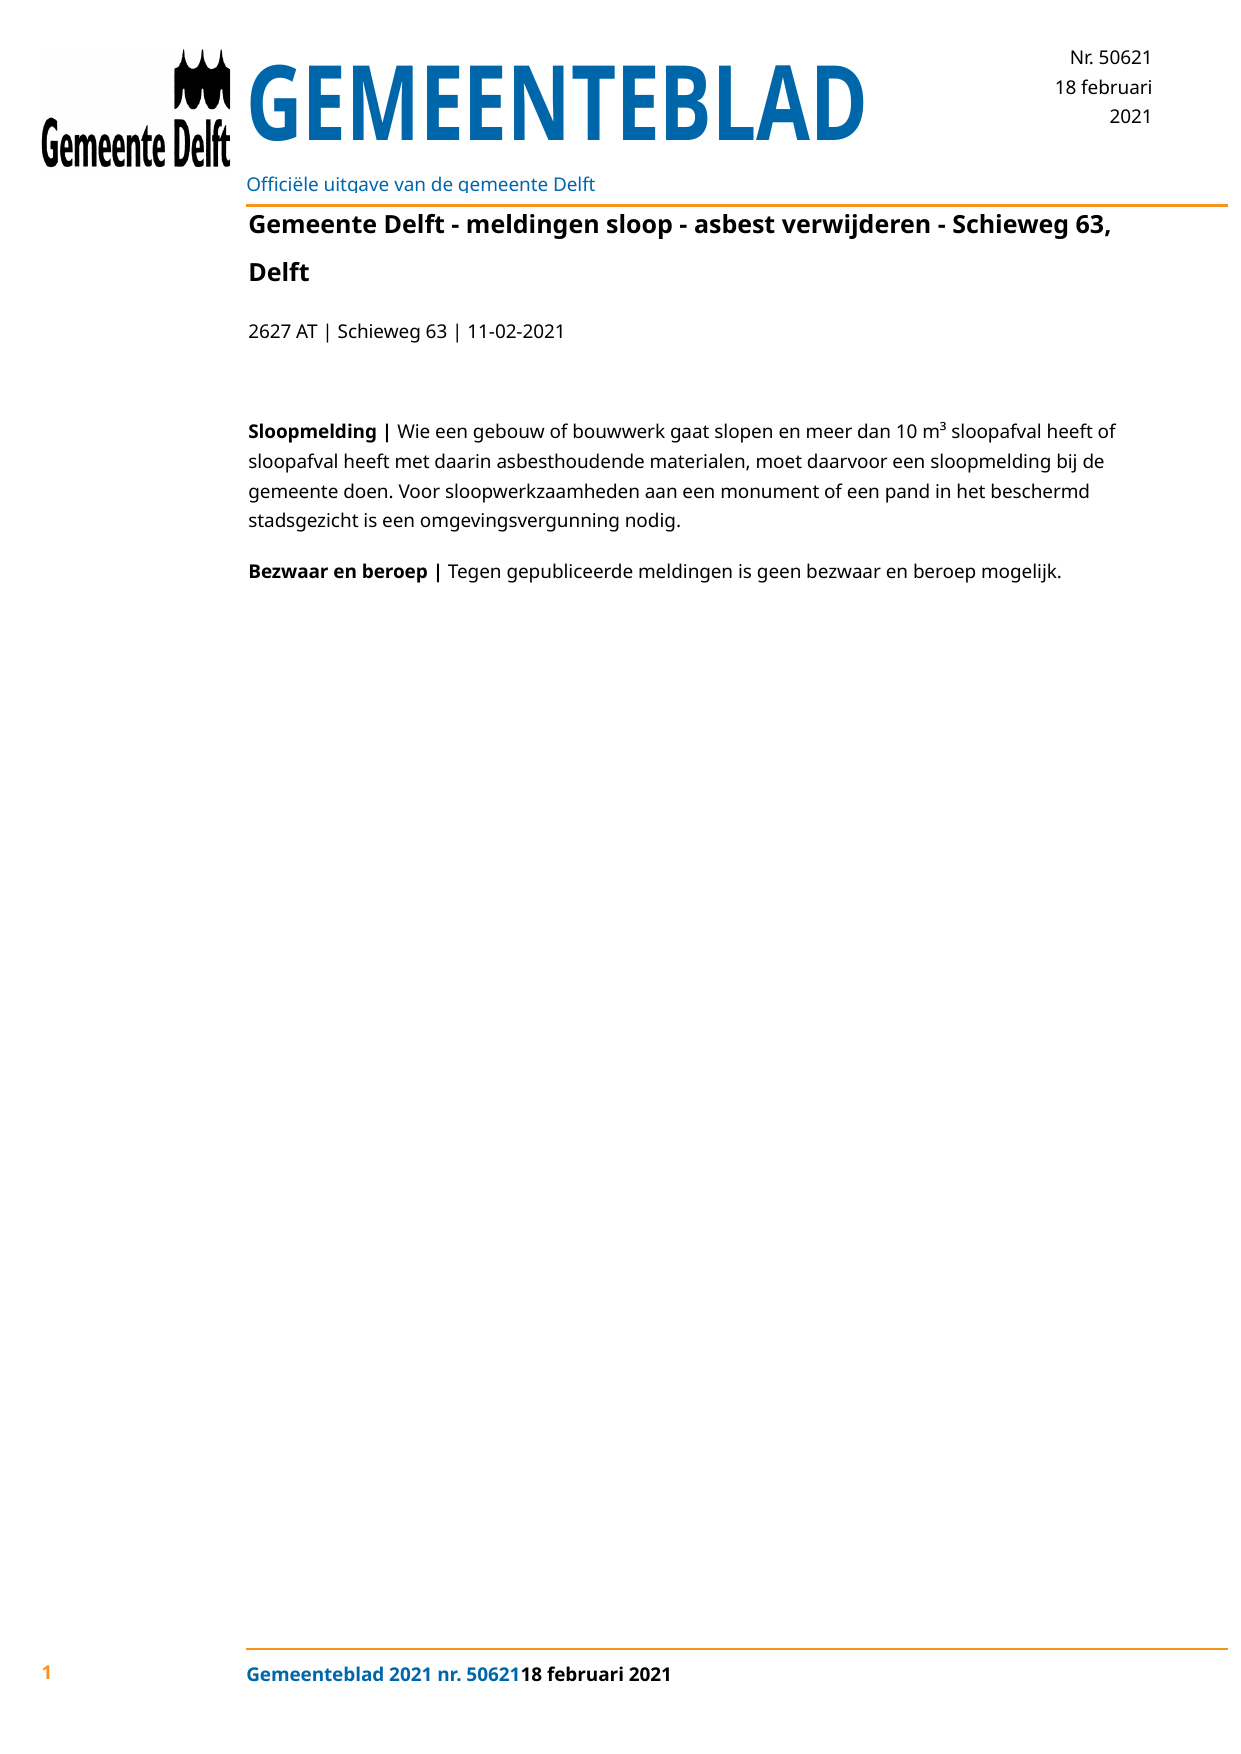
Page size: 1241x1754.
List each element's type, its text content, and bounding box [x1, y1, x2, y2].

text Bezwaar en beroep | Tegen gepubliceerde meldingen is geen bezwaar en beroep mogelijk. [248, 558, 1152, 584]
text Sloopmelding | Wie een gebouw of bouwwerk gaat slopen en meer dan 10 m³ sloopafval heeft of sloopafval heeft met daarin asbesthoudende materialen, moet daarvoor een sloopmelding bij de gemeente doen. Voor sloopwerkzaamheden aan een monument of een pand in het beschermd stadsgezicht is een omgevingsvergunning nodig. [248, 419, 1152, 533]
text 2627 AT | Schieweg 63 | 11-02-2021 [248, 318, 1152, 344]
text Gemeente Delft - meldingen sloop - asbest verwijderen - Schieweg 63, Delft [248, 207, 1152, 288]
picture [41, 47, 231, 172]
